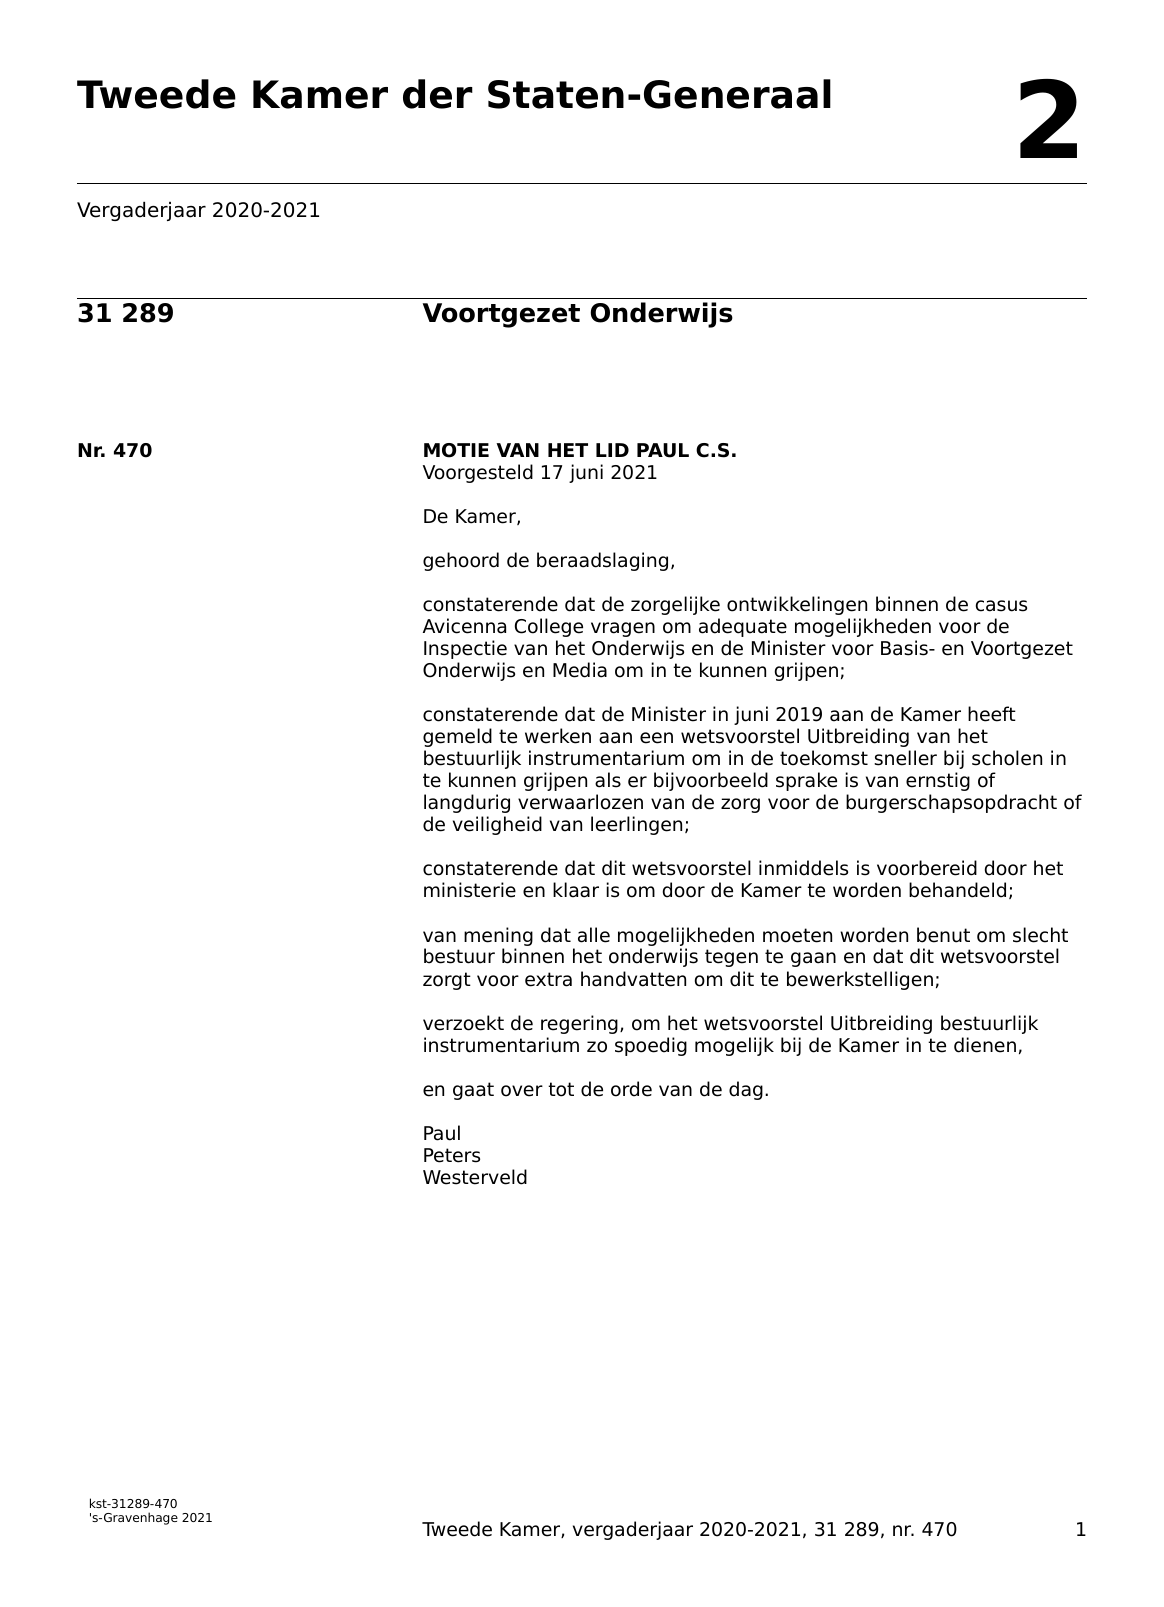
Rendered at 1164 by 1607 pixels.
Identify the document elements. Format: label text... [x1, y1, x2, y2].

text constaterende dat dit wetsvoorstel inmiddels is voorbereid door het ministerie en klaar is om door de Kamer te worden behandeld; [422, 858, 1087, 902]
text verzoekt de regering, om het wetsvoorstel Uitbreiding bestuurlijk instrumentarium zo spoedig mogelijk bij de Kamer in te dienen, [422, 1013, 1087, 1057]
text 's-Gravenhage 2021 [88, 1511, 323, 1525]
text constaterende dat de Minister in juni 2019 aan de Kamer heeft gemeld te werken aan een wetsvoorstel Uitbreiding van het bestuurlijk instrumentarium om in de toekomst sneller bij scholen in te kunnen grijpen als er bijvoorbeeld sprake is van ernstig of langdurig verwaarlozen van de zorg voor de burgerschapsopdracht of de veiligheid van leerlingen; [422, 704, 1087, 836]
table_header 2 [886, 59, 1087, 183]
subtitle Nr. 470 MOTIE VAN HET LID PAUL C.S. [77, 440, 1087, 462]
text van mening dat alle mogelijkheden moeten worden benut om slecht bestuur binnen het onderwijs tegen te gaan en dat dit wetsvoorstel zorgt voor extra handvatten om dit te bewerkstelligen; [422, 924, 1087, 990]
table_header Tweede Kamer der Staten-Generaal [77, 59, 886, 183]
text gehoord de beraadslaging, [422, 550, 1087, 572]
text Westerveld [422, 1167, 1087, 1189]
table_cell Vergaderjaar 2020-2021 [77, 184, 1087, 298]
text Voorgesteld 17 juni 2021 [422, 462, 1087, 484]
text De Kamer, [422, 506, 1087, 528]
subtitle 31 289 Voortgezet Onderwijs [77, 299, 1087, 329]
text Paul [422, 1123, 1087, 1145]
text kst-31289-470 [88, 1497, 323, 1511]
text constaterende dat de zorgelijke ontwikkelingen binnen de casus Avicenna College vragen om adequate mogelijkheden voor de Inspectie van het Onderwijs en de Minister voor Basis- en Voortgezet Onderwijs en Media om in te kunnen grijpen; [422, 594, 1087, 682]
text en gaat over tot de orde van de dag. [422, 1079, 1087, 1101]
text Peters [422, 1145, 1087, 1167]
